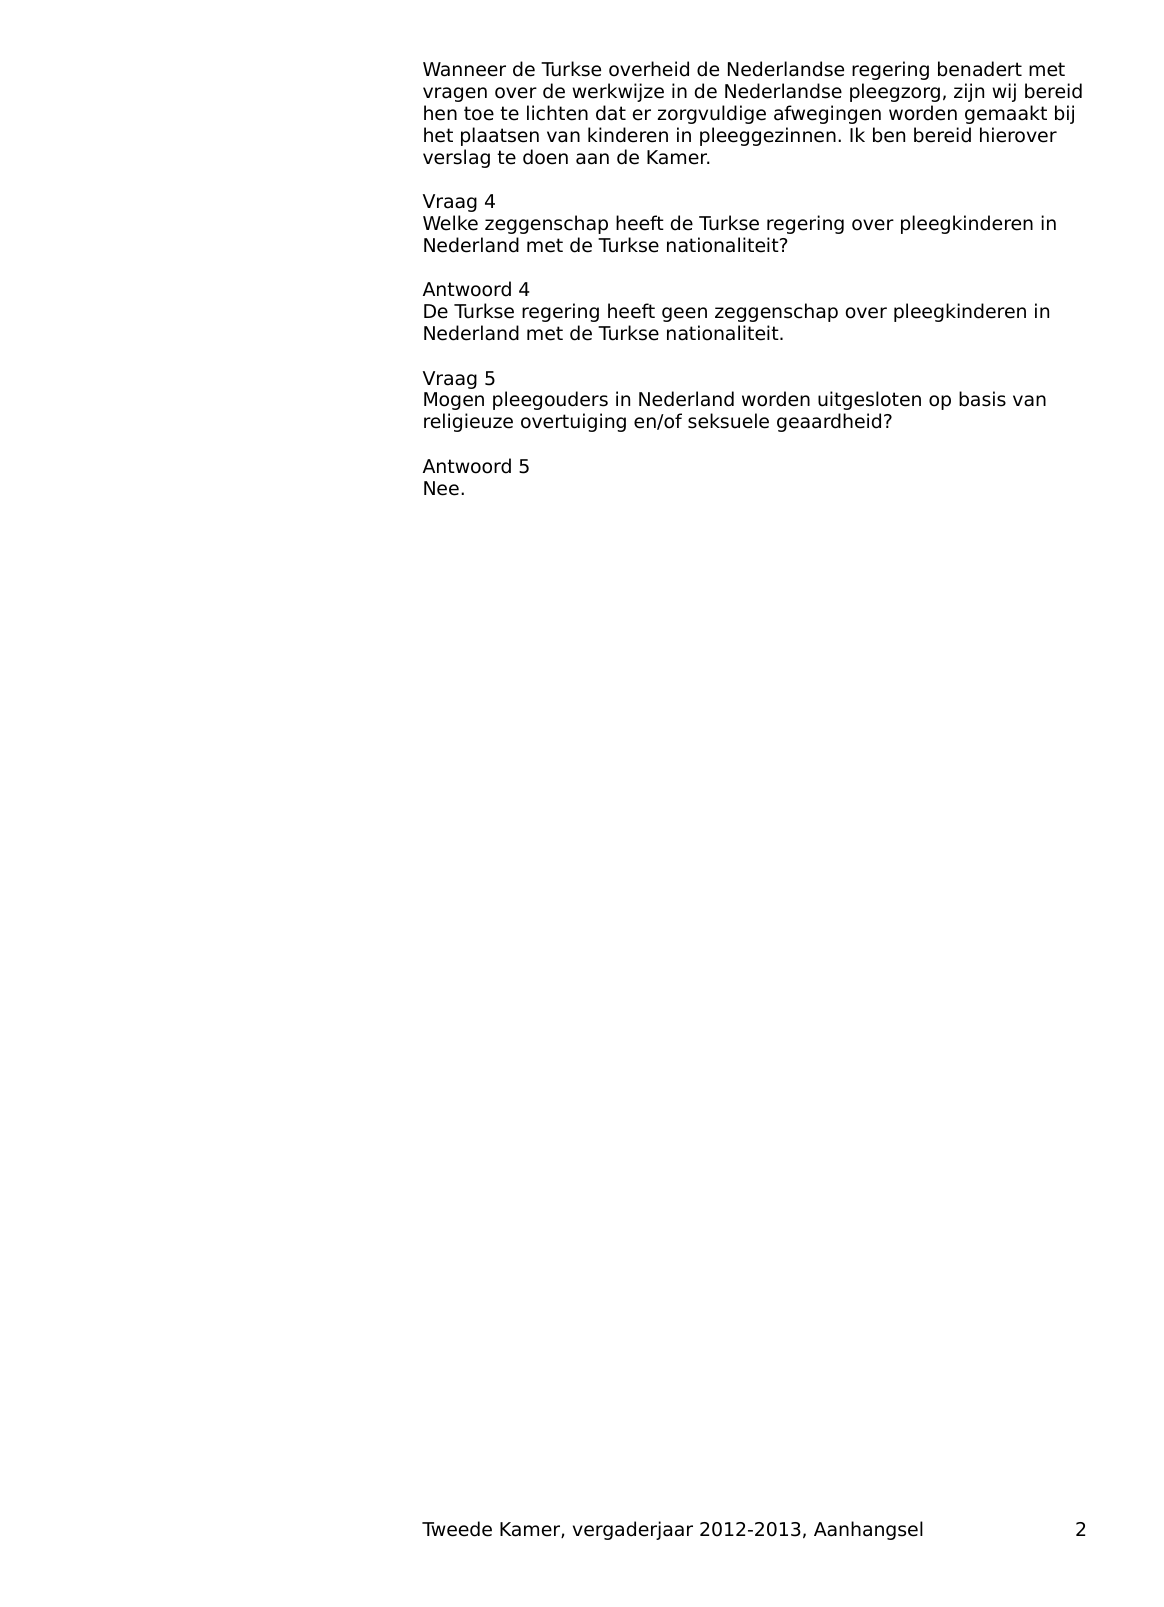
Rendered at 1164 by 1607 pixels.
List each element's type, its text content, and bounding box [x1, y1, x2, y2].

text Vraag 4 [422, 191, 1087, 213]
text Mogen pleegouders in Nederland worden uitgesloten op basis van religieuze overtuiging en/of seksuele geaardheid? [422, 389, 1087, 433]
text De Turkse regering heeft geen zeggenschap over pleegkinderen in Nederland met de Turkse nationaliteit. [422, 301, 1087, 345]
text Welke zeggenschap heeft de Turkse regering over pleegkinderen in Nederland met de Turkse nationaliteit? [422, 213, 1087, 257]
text Antwoord 5 [422, 456, 1087, 477]
text Nee. [422, 477, 1087, 499]
text Vraag 5 [422, 367, 1087, 389]
text Antwoord 4 [422, 279, 1087, 301]
text Wanneer de Turkse overheid de Nederlandse regering benadert met vragen over de werkwijze in de Nederlandse pleegzorg, zijn wij bereid hen toe te lichten dat er zorgvuldige afwegingen worden gemaakt bij het plaatsen van kinderen in pleeggezinnen. Ik ben bereid hierover verslag te doen aan de Kamer. [422, 59, 1087, 169]
